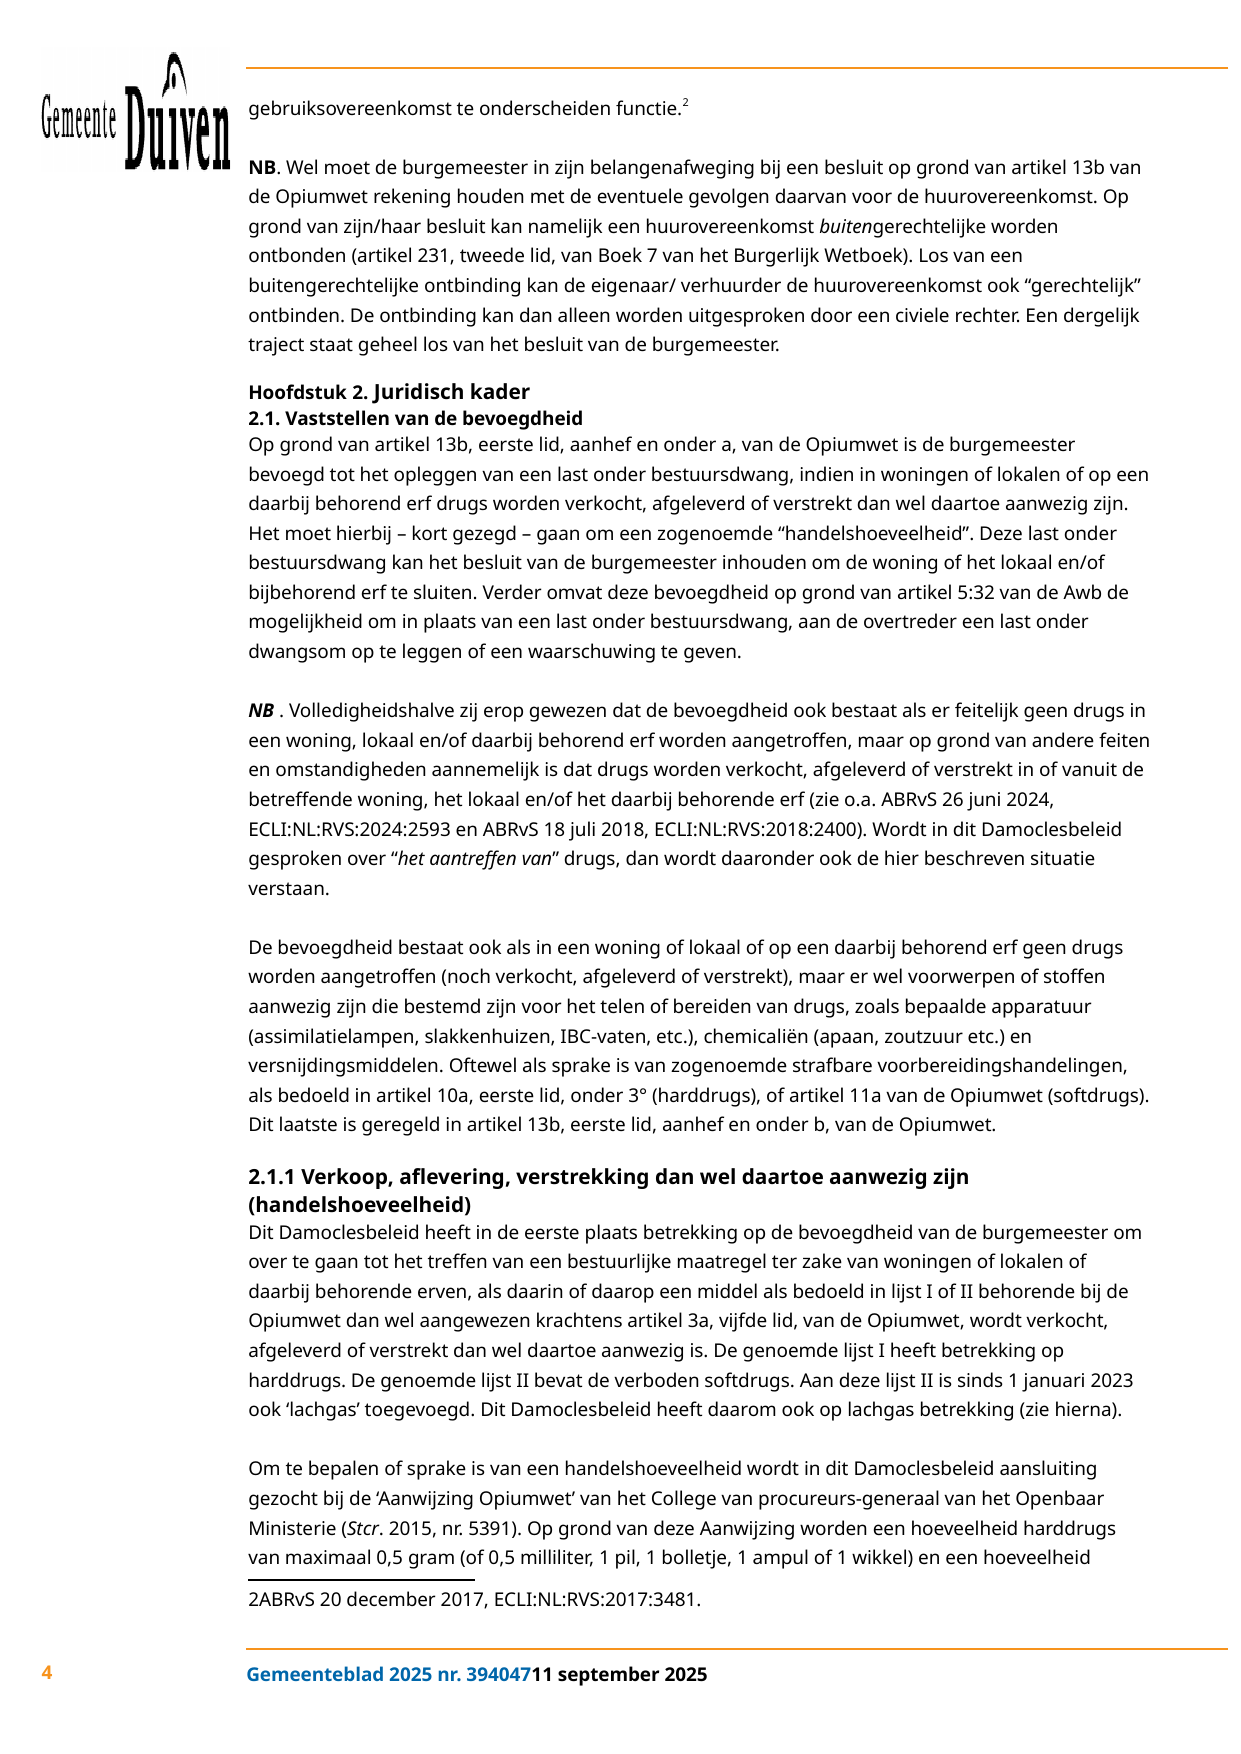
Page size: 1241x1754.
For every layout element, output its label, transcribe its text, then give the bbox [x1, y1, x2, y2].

text Op grond van artikel 13b, eerste lid, aanhef en onder a, van de Opiumwet is de burgemeester bevoegd tot het opleggen van een last onder bestuursdwang, indien in woningen of lokalen of op een daarbij behorend erf drugs worden verkocht, afgeleverd of verstrekt dan wel daartoe aanwezig zijn. Het moet hierbij – kort gezegd – gaan om een zogenoemde “handelshoeveelheid”. Deze last onder bestuursdwang kan het besluit van de burgemeester inhouden om de woning of het lokaal en/of bijbehorend erf te sluiten. Verder omvat deze bevoegdheid op grond van artikel 5:32 van de Awb de mogelijkheid om in plaats van een last onder bestuursdwang, aan de overtreder een last onder dwangsom op te leggen of een waarschuwing te geven. [248, 431, 1152, 664]
text NB . Volledigheidshalve zij erop gewezen dat de bevoegdheid ook bestaat als er feitelijk geen drugs in een woning, lokaal en/of daarbij behorend erf worden aangetroffen, maar op grond van andere feiten en omstandigheden aannemelijk is dat drugs worden verkocht, afgeleverd of verstrekt in of vanuit de betreffende woning, het lokaal en/of het daarbij behorende erf (zie o.a. ABRvS 26 juni 2024, ECLI:NL:RVS:2024:2593 en ABRvS 18 juli 2018, ECLI:NL:RVS:2018:2400). Wordt in dit Damoclesbeleid gesproken over “het aantreffen van” drugs, dan wordt daaronder ook de hier beschreven situatie verstaan. [248, 697, 1152, 901]
picture [41, 47, 231, 172]
text NB. Wel moet de burgemeester in zijn belangenafweging bij een besluit op grond van artikel 13b van de Opiumwet rekening houden met de eventuele gevolgen daarvan voor de huurovereenkomst. Op grond van zijn/haar besluit kan namelijk een huurovereenkomst buitengerechtelijke worden ontbonden (artikel 231, tweede lid, van Boek 7 van het Burgerlijk Wetboek). Los van een buitengerechtelijke ontbinding kan de eigenaar/ verhuurder de huurovereenkomst ook “gerechtelijk” ontbinden. De ontbinding kan dan alleen worden uitgesproken door een civiele rechter. Een dergelijk traject staat geheel los van het besluit van de burgemeester. [248, 154, 1152, 357]
text gebruiksovereenkomst te onderscheiden functie. [248, 95, 1152, 121]
text 2.1. Vaststellen van de bevoegdheid [248, 406, 1152, 431]
text Dit Damoclesbeleid heeft in de eerste plaats betrekking op de bevoegdheid van de burgemeester om over te gaan tot het treffen van een bestuurlijke maatregel ter zake van woningen of lokalen of daarbij behorende erven, als daarin of daarop een middel als bedoeld in lijst I of II behorende bij de Opiumwet dan wel aangewezen krachtens artikel 3a, vijfde lid, van de Opiumwet, wordt verkocht, afgeleverd of verstrekt dan wel daartoe aanwezig is. De genoemde lijst I heeft betrekking op harddrugs. De genoemde lijst II bevat de verboden softdrugs. Aan deze lijst II is sinds 1 januari 2023 ook ‘lachgas’ toegevoegd. Dit Damoclesbeleid heeft daarom ook op lachgas betrekking (zie hierna). [248, 1219, 1152, 1422]
text Hoofdstuk 2. Juridisch kader [248, 377, 1152, 406]
text De bevoegdheid bestaat ook als in een woning of lokaal of op een daarbij behorend erf geen drugs worden aangetroffen (noch verkocht, afgeleverd of verstrekt), maar er wel voorwerpen of stoffen aanwezig zijn die bestemd zijn voor het telen of bereiden van drugs, zoals bepaalde apparatuur (assimilatielampen, slakkenhuizen, IBC-vaten, etc.), chemicaliën (apaan, zoutzuur etc.) en versnijdingsmiddelen. Oftewel als sprake is van zogenoemde strafbare voorbereidingshandelingen, als bedoeld in artikel 10a, eerste lid, onder 3° (harddrugs), of artikel 11a van de Opiumwet (softdrugs). Dit laatste is geregeld in artikel 13b, eerste lid, aanhef en onder b, van de Opiumwet. [248, 934, 1152, 1137]
text 2.1.1 Verkoop, aflevering, verstrekking dan wel daartoe aanwezig zijn (handelshoeveelheid) [248, 1162, 1152, 1219]
text ABRvS 20 december 2017, ECLI:NL:RVS:2017:3481. [248, 1586, 1152, 1612]
text Om te bepalen of sprake is van een handelshoeveelheid wordt in dit Damoclesbeleid aansluiting gezocht bij de ‘Aanwijzing Opiumwet’ van het College van procureurs-generaal van het Openbaar Ministerie (Stcr. 2015, nr. 5391). Op grond van deze Aanwijzing worden een hoeveelheid harddrugs van maximaal 0,5 gram (of 0,5 milliliter, 1 pil, 1 bolletje, 1 ampul of 1 wikkel) en een hoeveelheid [248, 1456, 1152, 1570]
